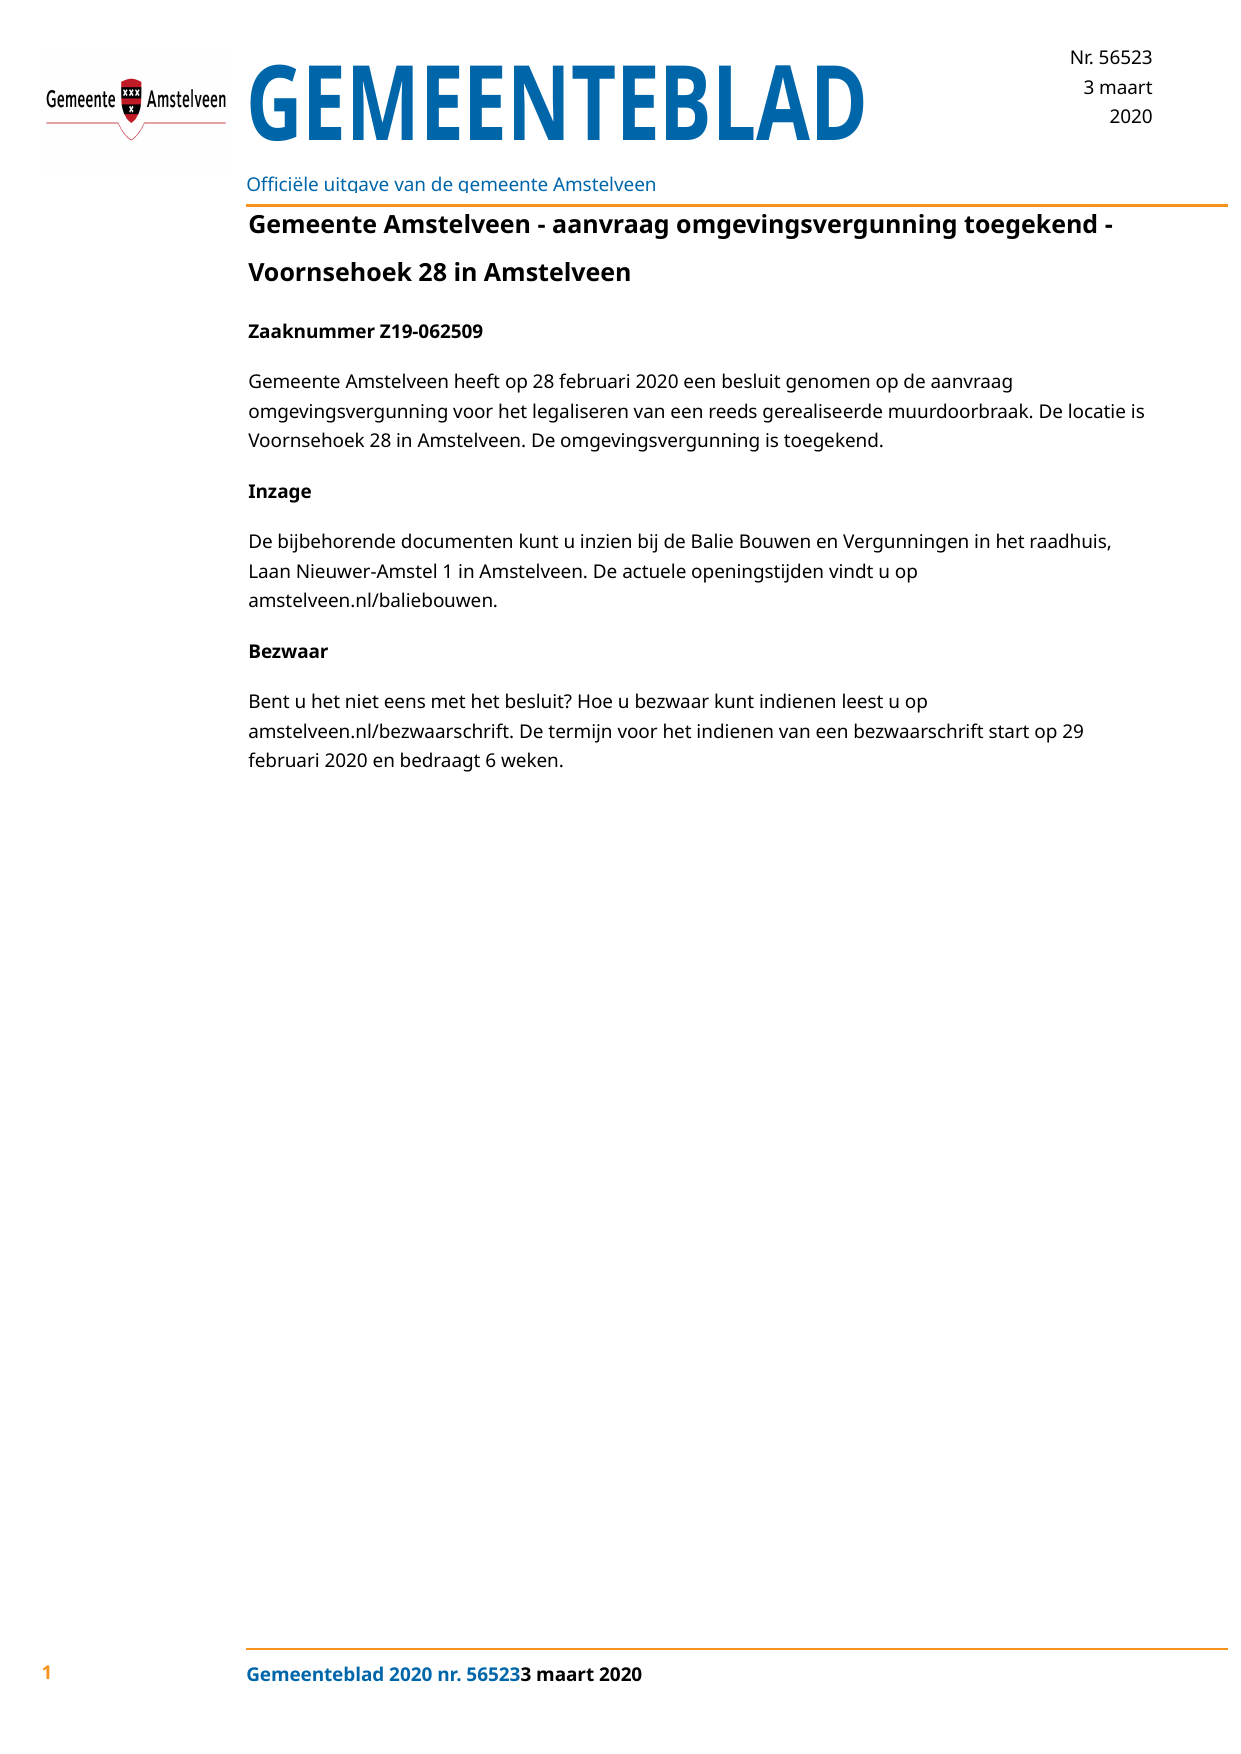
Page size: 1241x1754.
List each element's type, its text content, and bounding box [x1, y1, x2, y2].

text Inzage [248, 478, 1152, 504]
text Gemeente Amstelveen heeft op 28 februari 2020 een besluit genomen op de aanvraag omgevingsvergunning voor het legaliseren van een reeds gerealiseerde muurdoorbraak. De locatie is Voornsehoek 28 in Amstelveen. De omgevingsvergunning is toegekend. [248, 368, 1152, 453]
text Bent u het niet eens met het besluit? Hoe u bezwaar kunt indienen leest u op amstelveen.nl/bezwaarschrift. De termijn voor het indienen van een bezwaarschrift start op 29 februari 2020 en bedraagt 6 weken. [248, 688, 1152, 773]
text Bezwaar [248, 638, 1152, 664]
picture [41, 47, 231, 172]
text De bijbehorende documenten kunt u inzien bij de Balie Bouwen en Vergunningen in het raadhuis, Laan Nieuwer-Amstel 1 in Amstelveen. De actuele openingstijden vindt u op amstelveen.nl/baliebouwen. [248, 528, 1152, 613]
text Zaaknummer Z19-062509 [248, 318, 1152, 344]
text Gemeente Amstelveen - aanvraag omgevingsvergunning toegekend - Voornsehoek 28 in Amstelveen [248, 207, 1152, 288]
